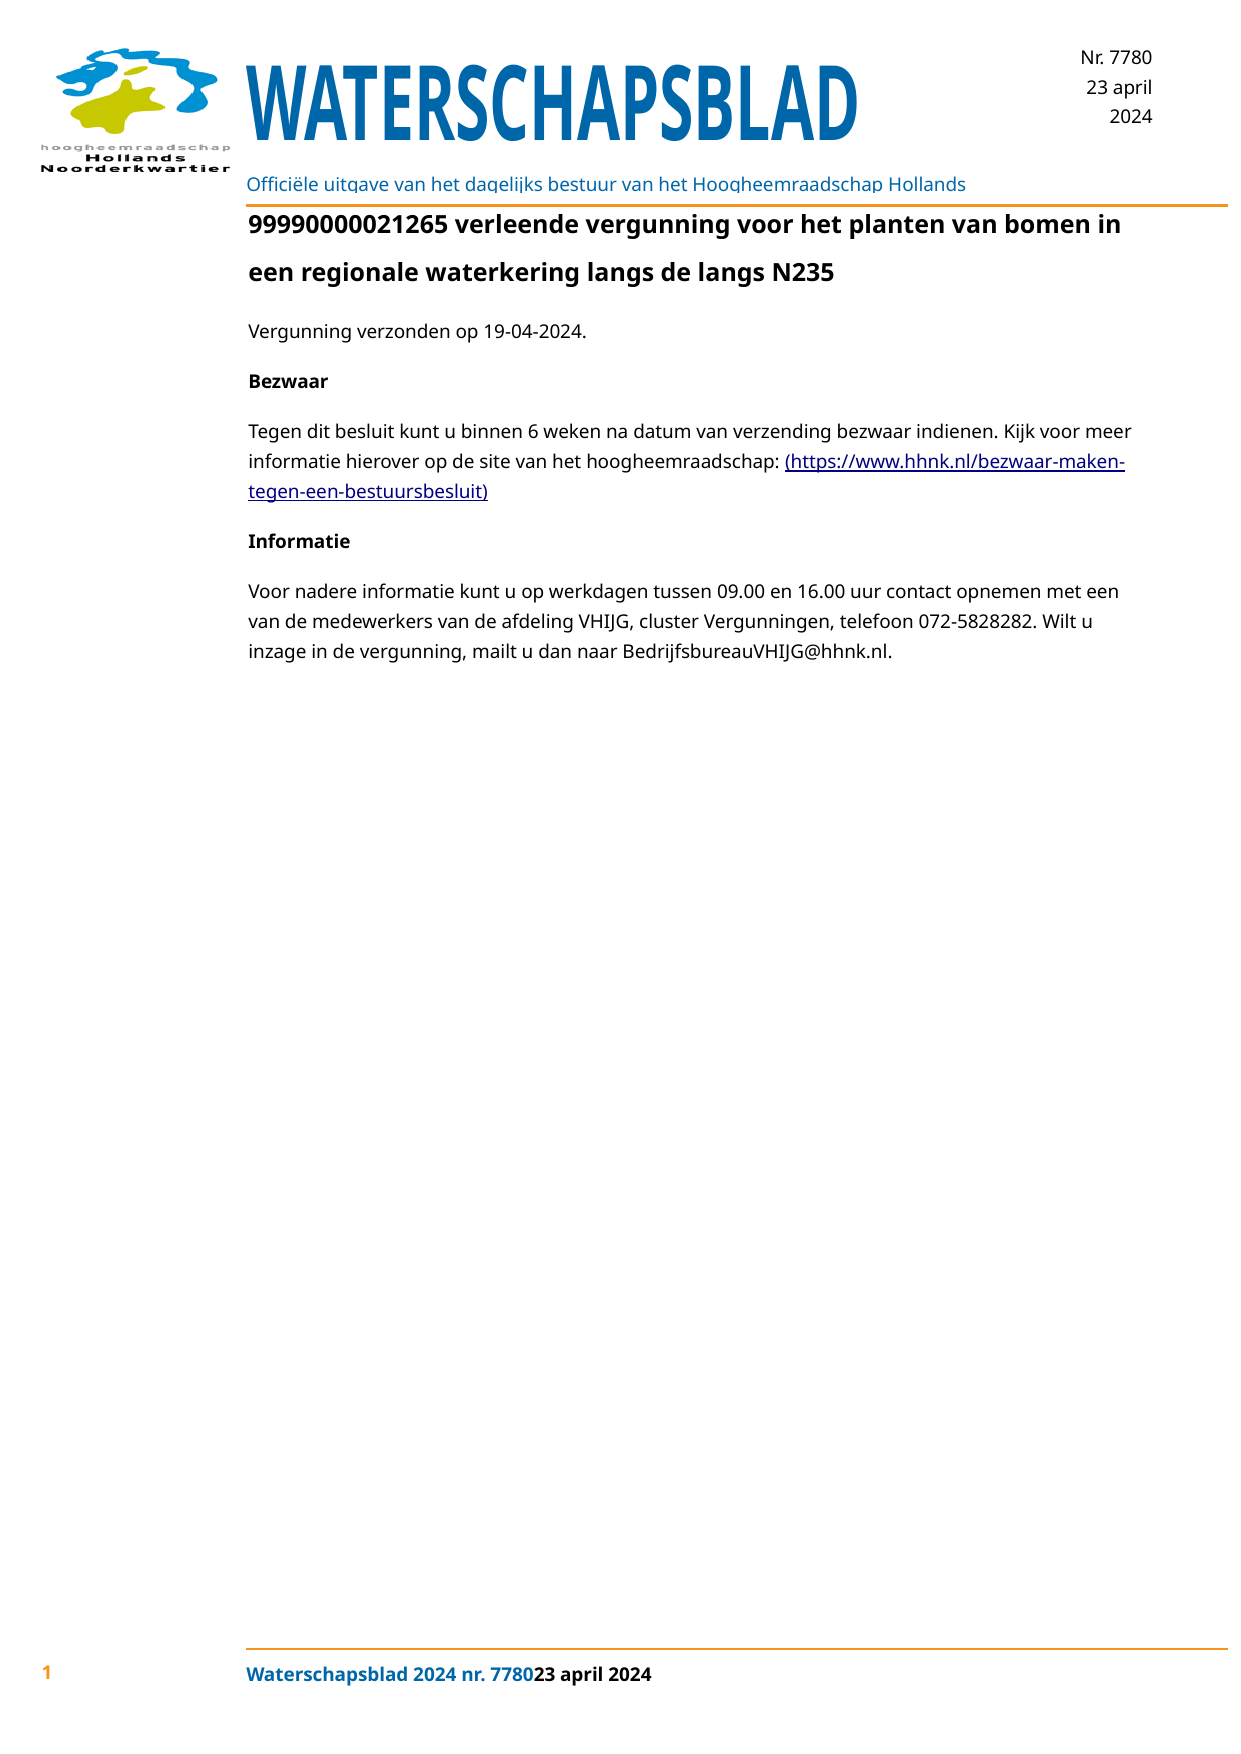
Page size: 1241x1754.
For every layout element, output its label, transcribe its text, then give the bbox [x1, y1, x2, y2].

text Bezwaar [248, 368, 1152, 394]
text Vergunning verzonden op 19-04-2024. [248, 318, 1152, 344]
text 99990000021265 verleende vergunning voor het planten van bomen in een regionale waterkering langs de langs N235 [248, 207, 1152, 288]
picture [41, 47, 231, 172]
text Informatie [248, 528, 1152, 554]
text Tegen dit besluit kunt u binnen 6 weken na datum van verzending bezwaar indienen. Kijk voor meer informatie hierover op de site van het hoogheemraadschap: (https://www.hhnk.nl/bezwaar-maken-tegen-een-bestuursbesluit) [248, 419, 1152, 504]
text Voor nadere informatie kunt u op werkdagen tussen 09.00 en 16.00 uur contact opnemen met een van de medewerkers van de afdeling VHIJG, cluster Vergunningen, telefoon 072-5828282. Wilt u inzage in de vergunning, mailt u dan naar BedrijfsbureauVHIJG@hhnk.nl. [248, 579, 1152, 664]
